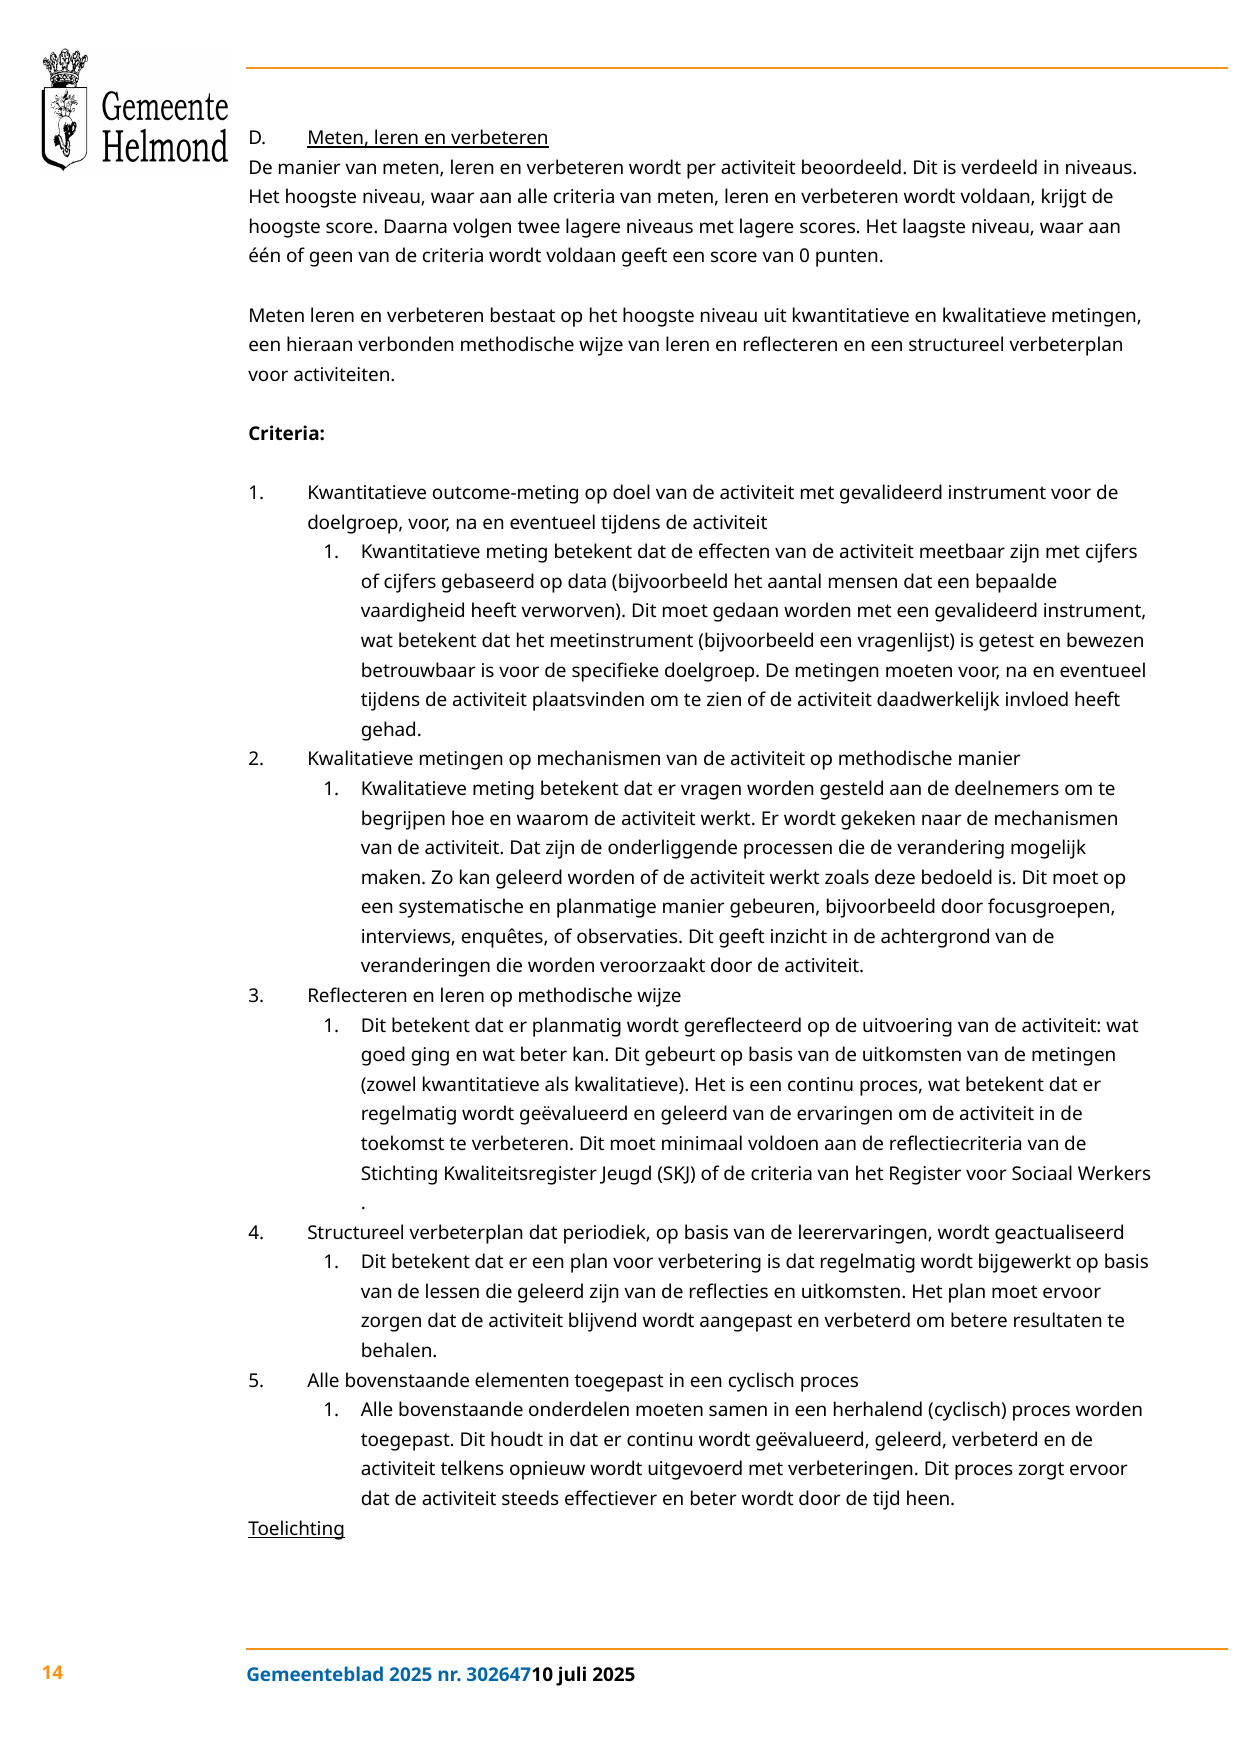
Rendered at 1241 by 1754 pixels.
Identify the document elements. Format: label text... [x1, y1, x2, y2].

list Alle bovenstaande elementen toegepast in een cyclisch proces [248, 1367, 1152, 1393]
list Dit betekent dat er een plan voor verbetering is dat regelmatig wordt bijgewerkt op basis van de lessen die geleerd zijn van de reflecties en uitkomsten. Het plan moet ervoor zorgen dat de activiteit blijvend wordt aangepast en verbeterd om betere resultaten te behalen. [323, 1248, 1152, 1363]
list Dit betekent dat er planmatig wordt gereflecteerd op de uitvoering van de activiteit: wat goed ging en wat beter kan. Dit gebeurt op basis van de uitkomsten van de metingen (zowel kwantitatieve als kwalitatieve). Het is een continu proces, wat betekent dat er regelmatig wordt geëvalueerd en geleerd van de ervaringen om de activiteit in de toekomst te verbeteren. Dit moet minimaal voldoen aan de reflectiecriteria van de Stichting Kwaliteitsregister Jeugd (SKJ) of de criteria van het Register voor Sociaal Werkers . [323, 1012, 1152, 1215]
list Kwantitatieve outcome-meting op doel van de activiteit met gevalideerd instrument voor de doelgroep, voor, na en eventueel tijdens de activiteit [248, 479, 1152, 535]
text De manier van meten, leren en verbeteren wordt per activiteit beoordeeld. Dit is verdeeld in niveaus. Het hoogste niveau, waar aan alle criteria van meten, leren en verbeteren wordt voldaan, krijgt de hoogste score. Daarna volgen twee lagere niveaus met lagere scores. Het laagste niveau, waar aan één of geen van de criteria wordt voldaan geeft een score van 0 punten. [248, 154, 1152, 268]
list Alle bovenstaande onderdelen moeten samen in een herhalend (cyclisch) proces worden toegepast. Dit houdt in dat er continu wordt geëvalueerd, geleerd, verbeterd en de activiteit telkens opnieuw wordt uitgevoerd met verbeteringen. Dit proces zorgt ervoor dat de activiteit steeds effectiever en beter wordt door de tijd heen. [323, 1396, 1152, 1511]
text Criteria: [248, 420, 1152, 446]
list Structureel verbeterplan dat periodiek, op basis van de leerervaringen, wordt geactualiseerd [248, 1219, 1152, 1245]
list Reflecteren en leren op methodische wijze [248, 982, 1152, 1008]
list Kwantitatieve meting betekent dat de effecten van de activiteit meetbaar zijn met cijfers of cijfers gebaseerd op data (bijvoorbeeld het aantal mensen dat een bepaalde vaardigheid heeft verworven). Dit moet gedaan worden met een gevalideerd instrument, wat betekent dat het meetinstrument (bijvoorbeeld een vragenlijst) is getest en bewezen betrouwbaar is voor de specifieke doelgroep. De metingen moeten voor, na en eventueel tijdens de activiteit plaatsvinden om te zien of de activiteit daadwerkelijk invloed heeft gehad. [323, 538, 1152, 742]
picture [41, 47, 231, 172]
text Meten leren en verbeteren bestaat op het hoogste niveau uit kwantitatieve en kwalitatieve metingen, een hieraan verbonden methodische wijze van leren en reflecteren en een structureel verbeterplan voor activiteiten. [248, 302, 1152, 387]
list Kwalitatieve meting betekent dat er vragen worden gesteld aan de deelnemers om te begrijpen hoe en waarom de activiteit werkt. Er wordt gekeken naar de mechanismen van de activiteit. Dat zijn de onderliggende processen die de verandering mogelijk maken. Zo kan geleerd worden of de activiteit werkt zoals deze bedoeld is. Dit moet op een systematische en planmatige manier gebeuren, bijvoorbeeld door focusgroepen, interviews, enquêtes, of observaties. Dit geeft inzicht in de achtergrond van de veranderingen die worden veroorzaakt door de activiteit. [323, 775, 1152, 978]
list Kwalitatieve metingen op mechanismen van de activiteit op methodische manier [248, 746, 1152, 771]
list Meten, leren en verbeteren [248, 124, 1152, 150]
text Toelichting [248, 1515, 1152, 1541]
